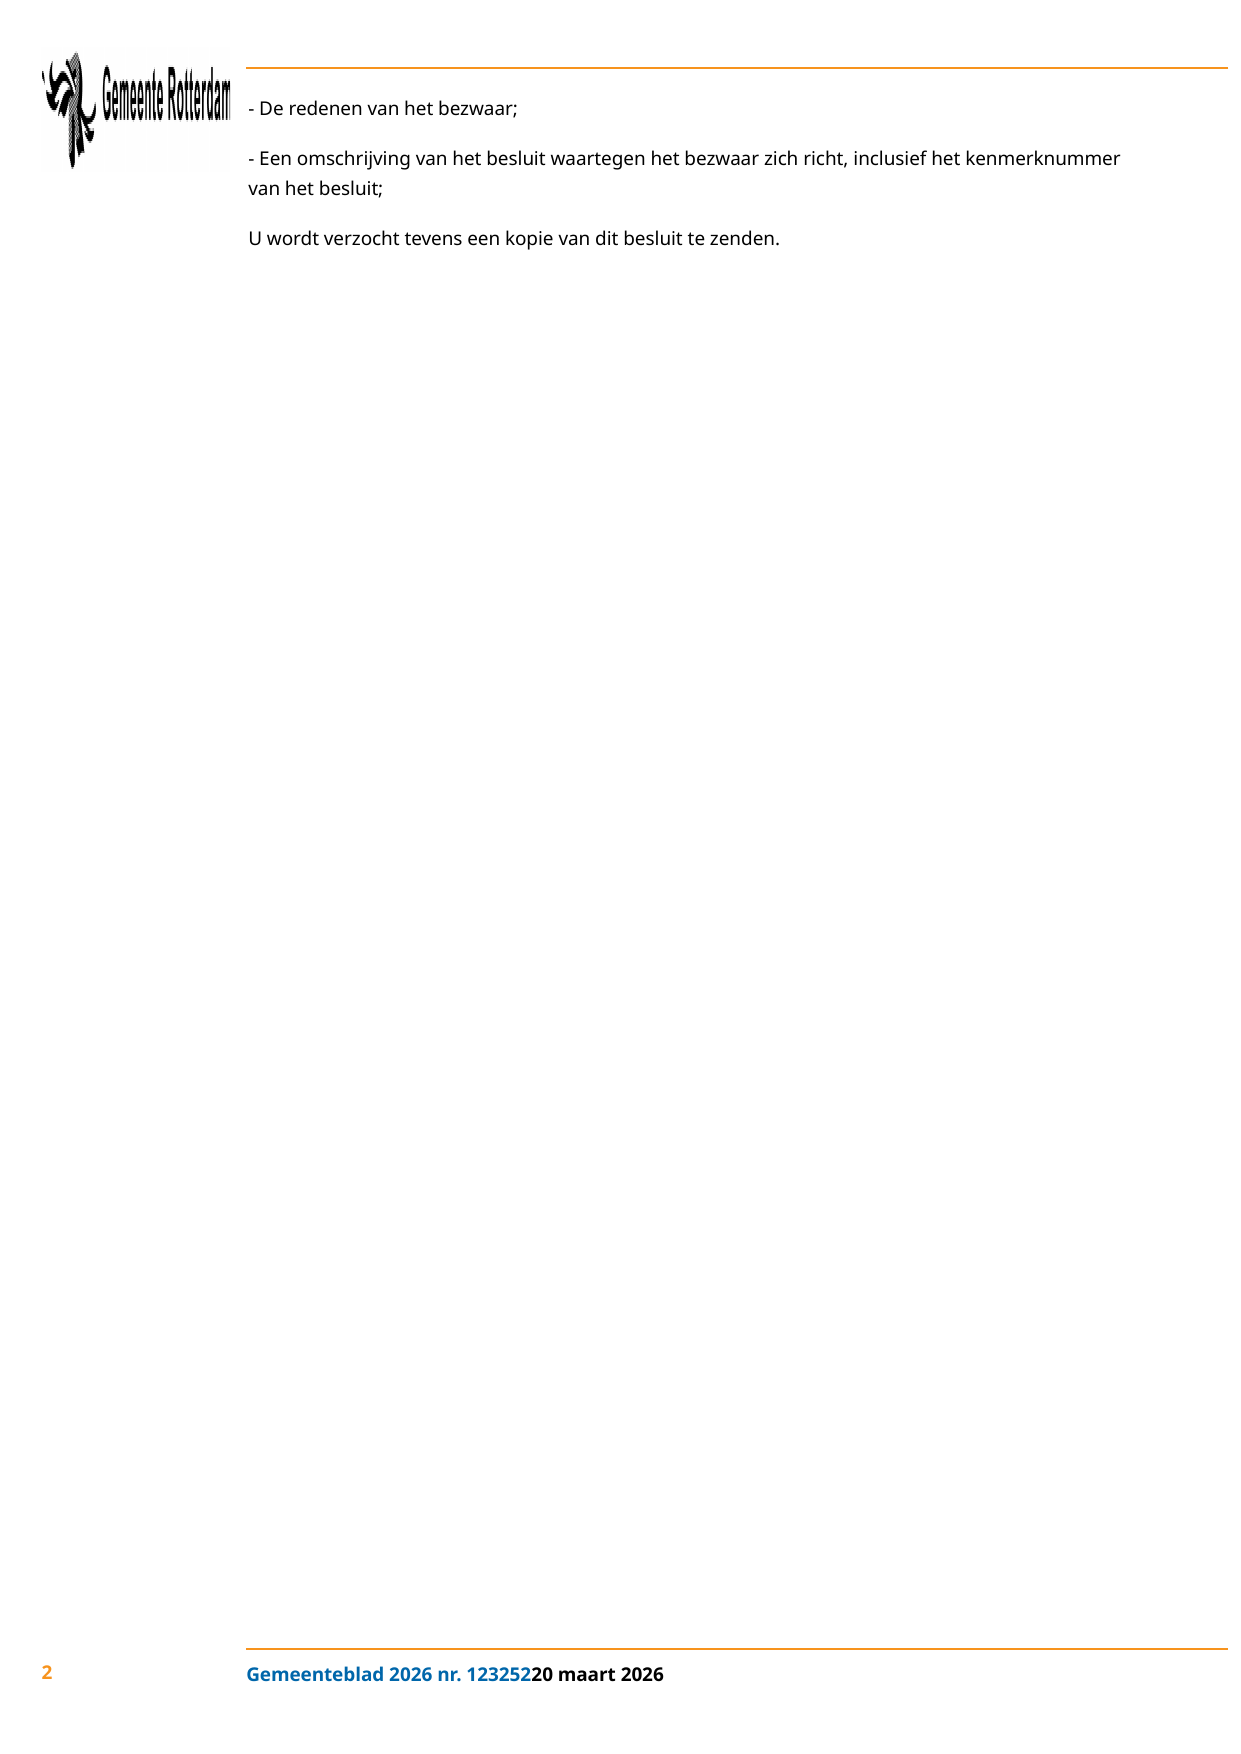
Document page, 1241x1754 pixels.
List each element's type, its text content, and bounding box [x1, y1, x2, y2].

text - Een omschrijving van het besluit waartegen het bezwaar zich richt, inclusief het kenmerknummer van het besluit; [248, 145, 1152, 201]
text - De redenen van het bezwaar; [248, 95, 1152, 121]
text U wordt verzocht tevens een kopie van dit besluit te zenden. [248, 225, 1152, 251]
picture [41, 47, 231, 172]
